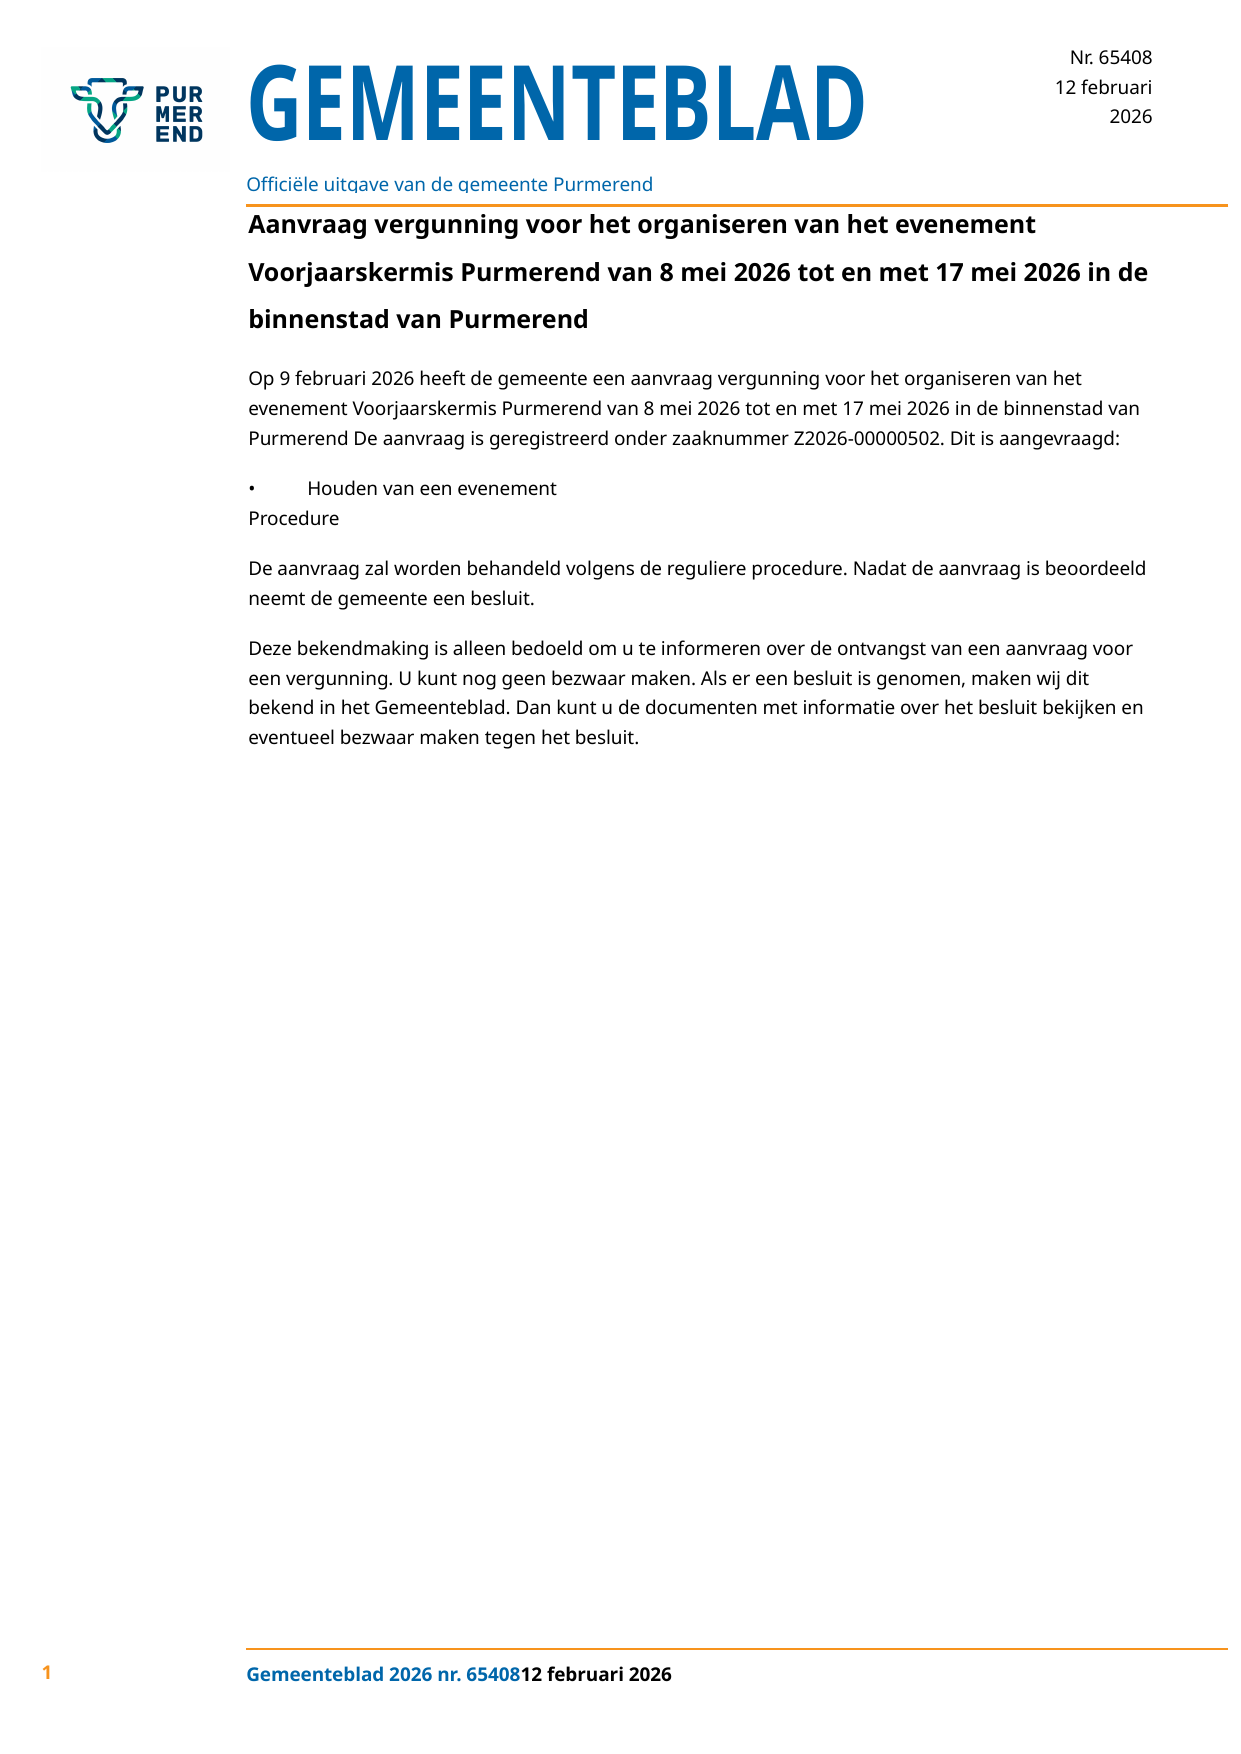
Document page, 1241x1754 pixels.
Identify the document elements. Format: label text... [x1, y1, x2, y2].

picture [41, 47, 231, 172]
text Deze bekendmaking is alleen bedoeld om u te informeren over de ontvangst van een aanvraag voor een vergunning. U kunt nog geen bezwaar maken. Als er een besluit is genomen, maken wij dit bekend in het Gemeenteblad. Dan kunt u de documenten met informatie over het besluit bekijken en eventueel bezwaar maken tegen het besluit. [248, 635, 1152, 749]
text De aanvraag zal worden behandeld volgens de reguliere procedure. Nadat de aanvraag is beoordeeld neemt de gemeente een besluit. [248, 555, 1152, 610]
text Op 9 februari 2026 heeft de gemeente een aanvraag vergunning voor het organiseren van het evenement Voorjaarskermis Purmerend van 8 mei 2026 tot en met 17 mei 2026 in de binnenstad van Purmerend De aanvraag is geregistreerd onder zaaknummer Z2026-00000502. Dit is aangevraagd: [248, 366, 1152, 450]
list Houden van een evenement [248, 475, 1152, 501]
text Procedure [248, 505, 1152, 530]
text Aanvraag vergunning voor het organiseren van het evenement Voorjaarskermis Purmerend van 8 mei 2026 tot en met 17 mei 2026 in de binnenstad van Purmerend [248, 207, 1152, 336]
